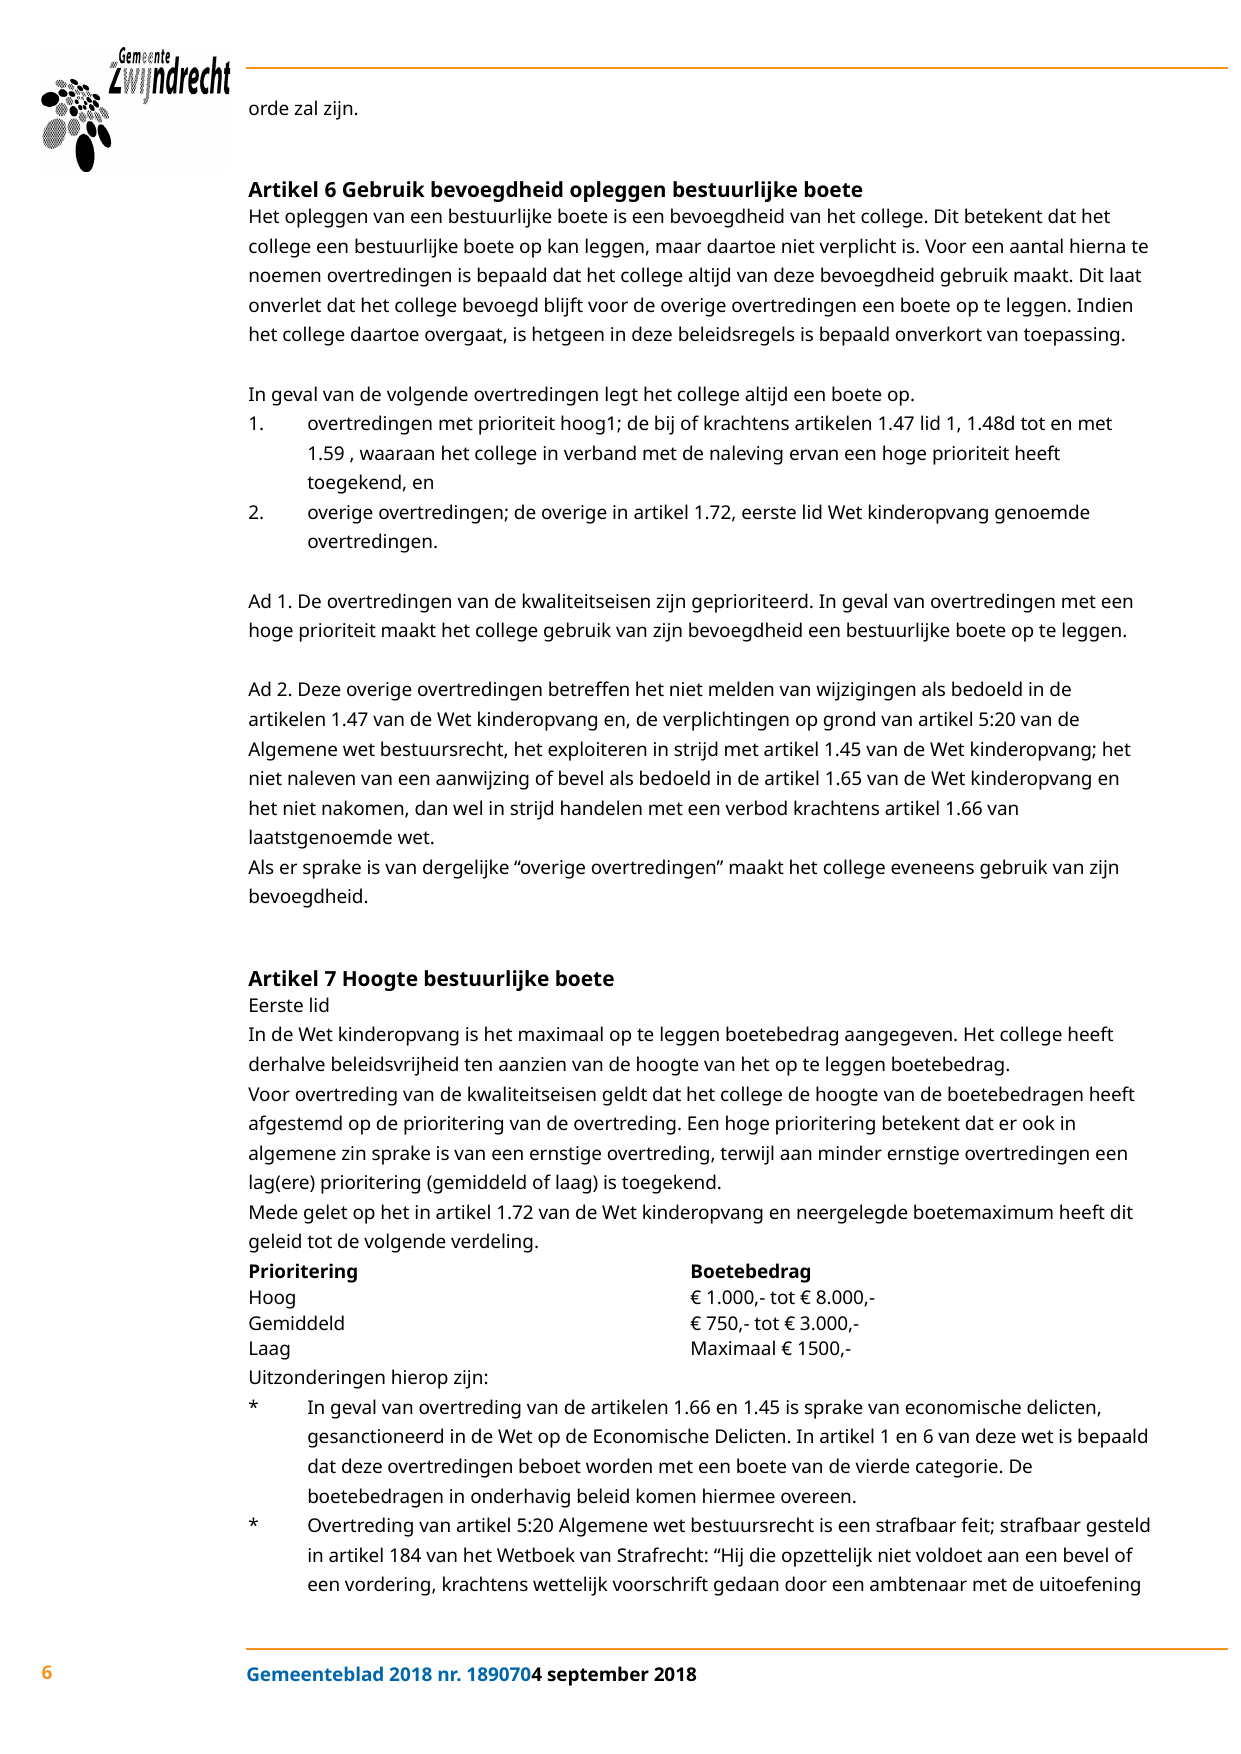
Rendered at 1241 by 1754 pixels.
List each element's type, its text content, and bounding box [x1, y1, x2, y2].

table_cell Laag [248, 1336, 690, 1361]
list overige overtredingen; de overige in artikel 1.72, eerste lid Wet kinderopvang genoemde overtredingen. [248, 499, 1152, 554]
text Ad 2. Deze overige overtredingen betreffen het niet melden van wijzigingen als bedoeld in de artikelen 1.47 van de Wet kinderopvang en, de verplichtingen op grond van artikel 5:20 van de Algemene wet bestuursrecht, het exploiteren in strijd met artikel 1.45 van de Wet kinderopvang; het niet naleven van een aanwijzing of bevel als bedoeld in de artikel 1.65 van de Wet kinderopvang en het niet nakomen, dan wel in strijd handelen met een verbod krachtens artikel 1.66 van laatstgenoemde wet. [248, 677, 1152, 850]
table_header Boetebedrag [690, 1259, 1152, 1284]
text orde zal zijn. [248, 95, 1152, 121]
text Uitzonderingen hierop zijn: [248, 1364, 1152, 1390]
text Als er sprake is van dergelijke “overige overtredingen” maakt het college eveneens gebruik van zijn bevoegdheid. [248, 854, 1152, 909]
table_cell € 750,- tot € 3.000,- [690, 1310, 1152, 1336]
table_cell Hoog [248, 1284, 690, 1310]
text In de Wet kinderopvang is het maximaal op te leggen boetebedrag aangegeven. Het college heeft derhalve beleidsvrijheid ten aanzien van de hoogte van het op te leggen boetebedrag. [248, 1022, 1152, 1077]
text Voor overtreding van de kwaliteitseisen geldt dat het college de hoogte van de boetebedragen heeft afgestemd op de prioritering van de overtreding. Een hoge prioritering betekent dat er ook in algemene zin sprake is van een ernstige overtreding, terwijl aan minder ernstige overtredingen een lag(ere) prioritering (gemiddeld of laag) is toegekend. [248, 1081, 1152, 1195]
list In geval van overtreding van de artikelen 1.66 en 1.45 is sprake van economische delicten, gesanctioneerd in de Wet op de Economische Delicten. In artikel 1 en 6 van deze wet is bepaald dat deze overtredingen beboet worden met een boete van de vierde categorie. De boetebedragen in onderhavig beleid komen hiermee overeen. [248, 1394, 1152, 1509]
picture [41, 47, 231, 172]
text Eerste lid [248, 992, 1152, 1018]
list overtredingen met prioriteit hoog1; de bij of krachtens artikelen 1.47 lid 1, 1.48d tot en met 1.59 , waaraan het college in verband met de naleving ervan een hoge prioriteit heeft toegekend, en [248, 410, 1152, 495]
list Overtreding van artikel 5:20 Algemene wet bestuursrecht is een strafbaar feit; strafbaar gesteld in artikel 184 van het Wetboek van Strafrecht: “Hij die opzettelijk niet voldoet aan een bevel of een vordering, krachtens wettelijk voorschrift gedaan door een ambtenaar met de uitoefening [248, 1512, 1152, 1597]
table_cell Gemiddeld [248, 1310, 690, 1336]
table_header Prioritering [248, 1259, 690, 1284]
table_cell Maximaal € 1500,- [690, 1336, 1152, 1361]
text In geval van de volgende overtredingen legt het college altijd een boete op. [248, 381, 1152, 406]
text Artikel 6 Gebruik bevoegdheid opleggen bestuurlijke boete [248, 175, 1152, 203]
text Het opleggen van een bestuurlijke boete is een bevoegdheid van het college. Dit betekent dat het college een bestuurlijke boete op kan leggen, maar daartoe niet verplicht is. Voor een aantal hierna te noemen overtredingen is bepaald dat het college altijd van deze bevoegdheid gebruik maakt. Dit laat onverlet dat het college bevoegd blijft voor de overige overtredingen een boete op te leggen. Indien het college daartoe overgaat, is hetgeen in deze beleidsregels is bepaald onverkort van toepassing. [248, 203, 1152, 347]
text Artikel 7 Hoogte bestuurlijke boete [248, 964, 1152, 992]
text Mede gelet op het in artikel 1.72 van de Wet kinderopvang en neergelegde boetemaximum heeft dit geleid tot de volgende verdeling. [248, 1199, 1152, 1254]
table_cell € 1.000,- tot € 8.000,- [690, 1284, 1152, 1310]
text Ad 1. De overtredingen van de kwaliteitseisen zijn geprioriteerd. In geval van overtredingen met een hoge prioriteit maakt het college gebruik van zijn bevoegdheid een bestuurlijke boete op te leggen. [248, 588, 1152, 643]
